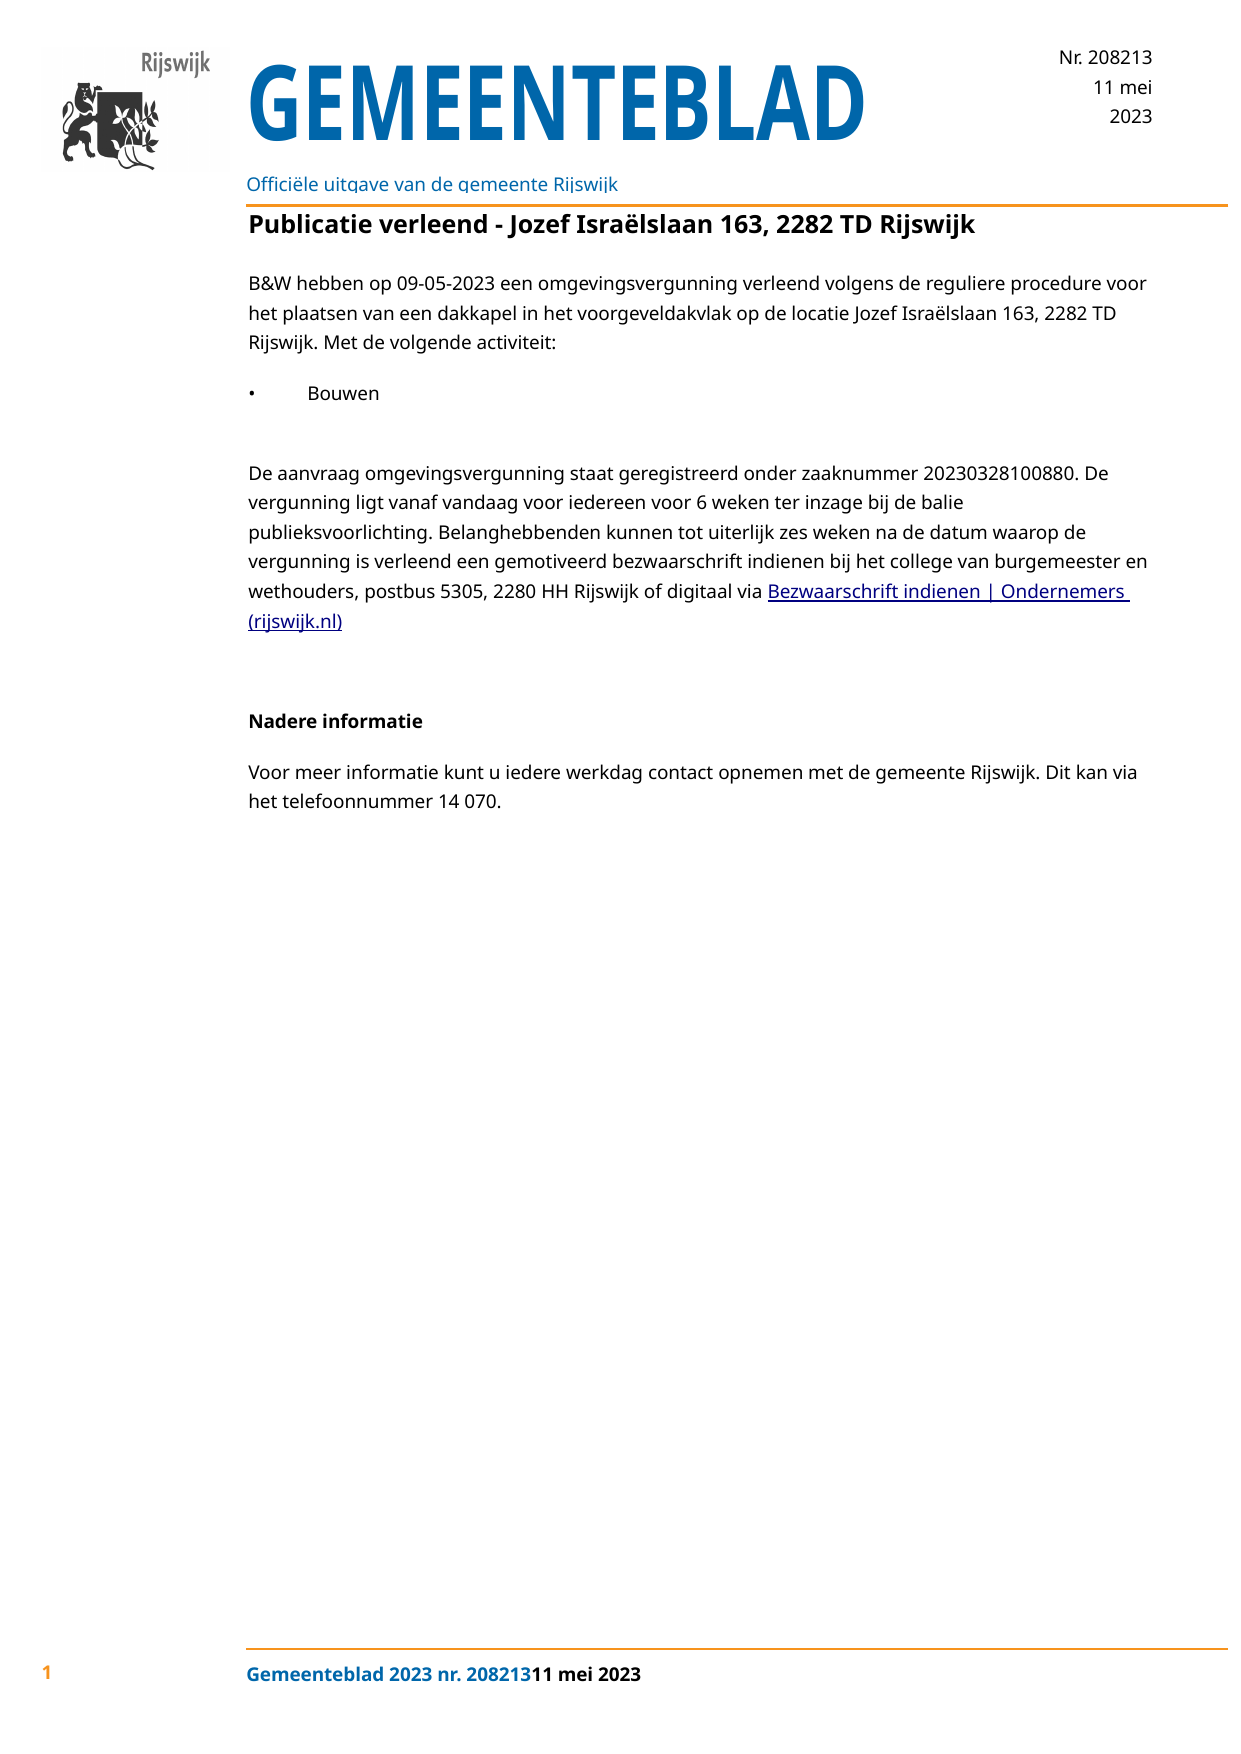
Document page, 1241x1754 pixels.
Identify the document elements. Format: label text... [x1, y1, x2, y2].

picture [41, 47, 231, 172]
list Bouwen [248, 380, 1152, 406]
text B&W hebben op 09-05-2023 een omgevingsvergunning verleend volgens de reguliere procedure voor het plaatsen van een dakkapel in het voorgeveldakvlak op de locatie Jozef Israëlslaan 163, 2282 TD Rijswijk. Met de volgende activiteit: [248, 270, 1152, 355]
text Publicatie verleend - Jozef Israëlslaan 163, 2282 TD Rijswijk [248, 207, 1152, 241]
text Voor meer informatie kunt u iedere werkdag contact opnemen met de gemeente Rijswijk. Dit kan via het telefoonnummer 14 070. [248, 759, 1152, 814]
text De aanvraag omgevingsvergunning staat geregistreerd onder zaaknummer 20230328100880. De vergunning ligt vanaf vandaag voor iedereen voor 6 weken ter inzage bij de balie publieksvoorlichting. Belanghebbenden kunnen tot uiterlijk zes weken na de datum waarop de vergunning is verleend een gemotiveerd bezwaarschrift indienen bij het college van burgemeester en wethouders, postbus 5305, 2280 HH Rijswijk of digitaal via Bezwaarschrift indienen | Ondernemers (rijswijk.nl) [248, 460, 1152, 633]
text Nadere informatie [248, 709, 1152, 734]
